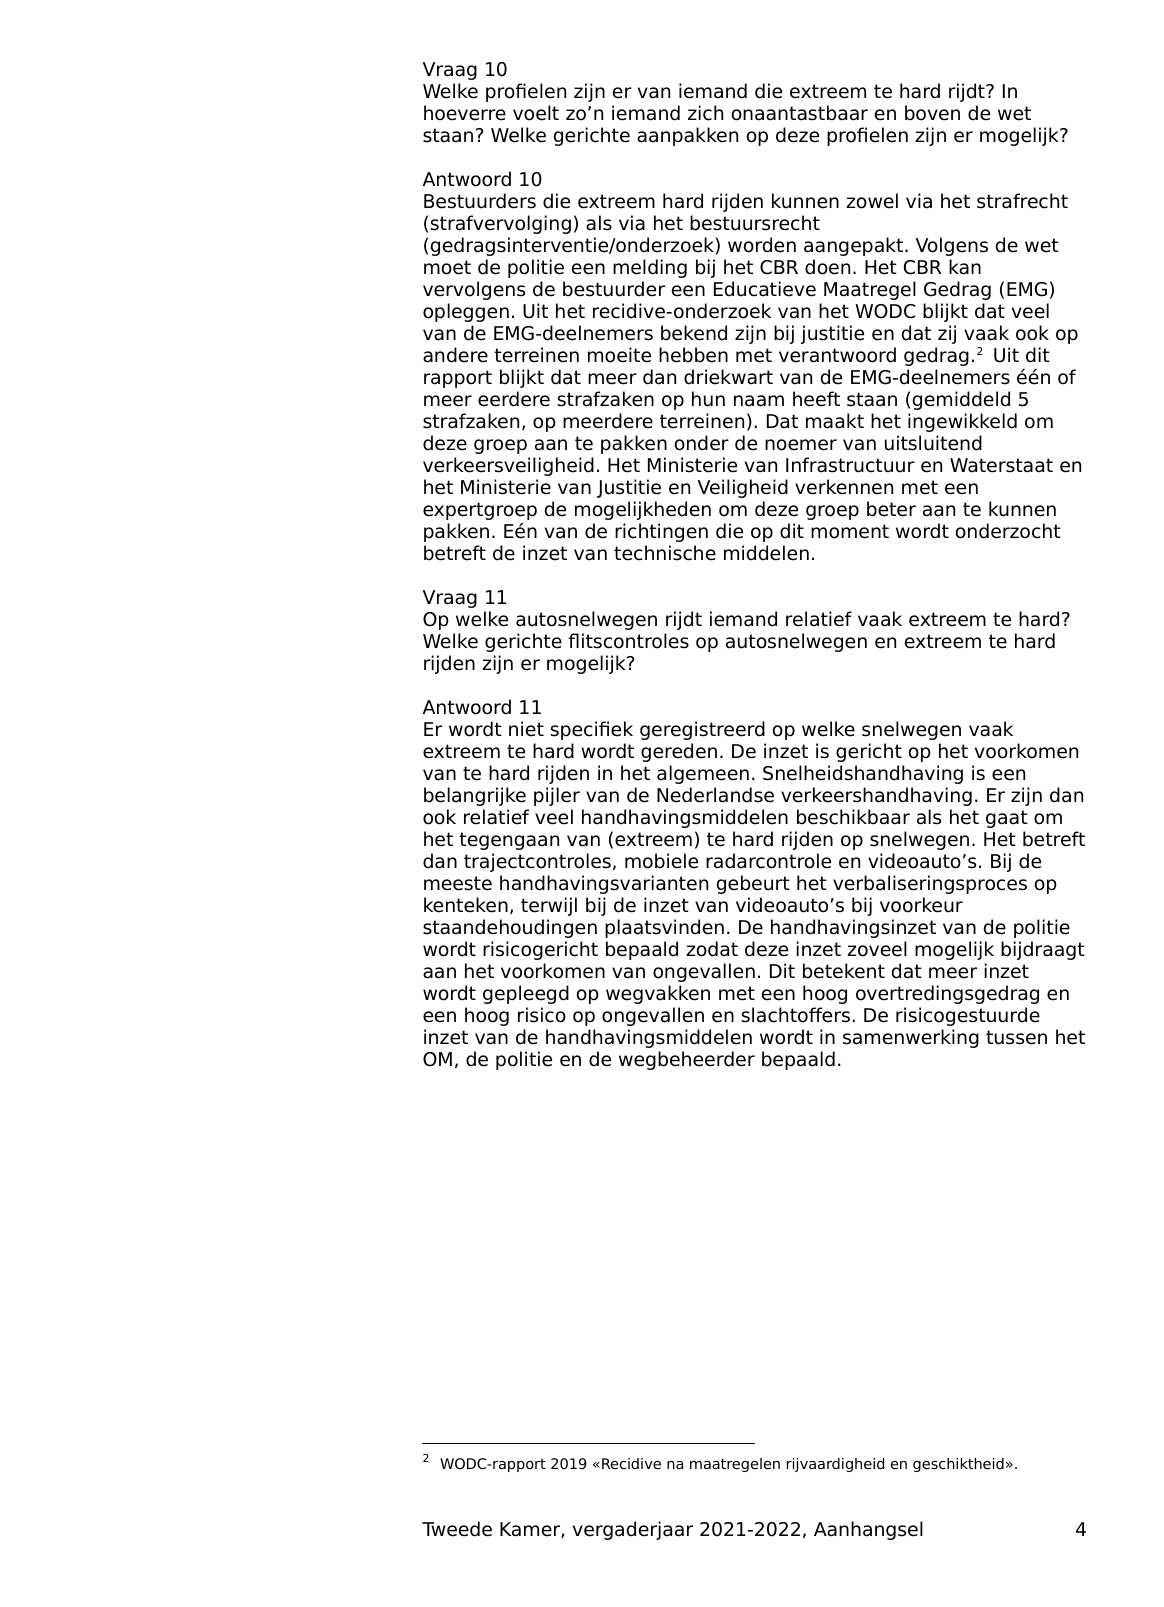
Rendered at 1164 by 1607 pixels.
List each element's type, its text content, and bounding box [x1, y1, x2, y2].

text Vraag 10 [422, 59, 1087, 81]
text Antwoord 10 [422, 169, 1087, 191]
text Bestuurders die extreem hard rijden kunnen zowel via het strafrecht (strafvervolging) als via het bestuursrecht (gedragsinterventie/onderzoek) worden aangepakt. Volgens de wet moet de politie een melding bij het CBR doen. Het CBR kan vervolgens de bestuurder een Educatieve Maatregel Gedrag (EMG) opleggen. Uit het recidive-onderzoek van het WODC blijkt dat veel van de EMG-deelnemers bekend zijn bij justitie en dat zij vaak ook op andere terreinen moeite hebben met verantwoord gedrag. Uit dit rapport blijkt dat meer dan driekwart van de EMG-deelnemers één of meer eerdere strafzaken op hun naam heeft staan (gemiddeld 5 strafzaken, op meerdere terreinen). Dat maakt het ingewikkeld om deze groep aan te pakken onder de noemer van uitsluitend verkeersveiligheid. Het Ministerie van Infrastructuur en Waterstaat en het Ministerie van Justitie en Veiligheid verkennen met een expertgroep de mogelijkheden om deze groep beter aan te kunnen pakken. Eén van de richtingen die op dit moment wordt onderzocht betreft de inzet van technische middelen. [422, 191, 1087, 565]
text Vraag 11 [422, 587, 1087, 609]
text Welke profielen zijn er van iemand die extreem te hard rijdt? In hoeverre voelt zo’n iemand zich onaantastbaar en boven de wet staan? Welke gerichte aanpakken op deze profielen zijn er mogelijk? [422, 81, 1087, 147]
text WODC-rapport 2019 «Recidive na maatregelen rijvaardigheid en geschiktheid». [422, 1452, 1087, 1474]
text Op welke autosnelwegen rijdt iemand relatief vaak extreem te hard? Welke gerichte flitscontroles op autosnelwegen en extreem te hard rijden zijn er mogelijk? [422, 609, 1087, 675]
text Er wordt niet specifiek geregistreerd op welke snelwegen vaak extreem te hard wordt gereden. De inzet is gericht op het voorkomen van te hard rijden in het algemeen. Snelheidshandhaving is een belangrijke pijler van de Nederlandse verkeershandhaving. Er zijn dan ook relatief veel handhavingsmiddelen beschikbaar als het gaat om het tegengaan van (extreem) te hard rijden op snelwegen. Het betreft dan trajectcontroles, mobiele radarcontrole en videoauto’s. Bij de meeste handhavingsvarianten gebeurt het verbaliseringsproces op kenteken, terwijl bij de inzet van videoauto’s bij voorkeur staandehoudingen plaatsvinden. De handhavingsinzet van de politie wordt risicogericht bepaald zodat deze inzet zoveel mogelijk bijdraagt aan het voorkomen van ongevallen. Dit betekent dat meer inzet wordt gepleegd op wegvakken met een hoog overtredingsgedrag en een hoog risico op ongevallen en slachtoffers. De risicogestuurde inzet van de handhavingsmiddelen wordt in samenwerking tussen het OM, de politie en de wegbeheerder bepaald. [422, 719, 1087, 1071]
text Antwoord 11 [422, 697, 1087, 719]
